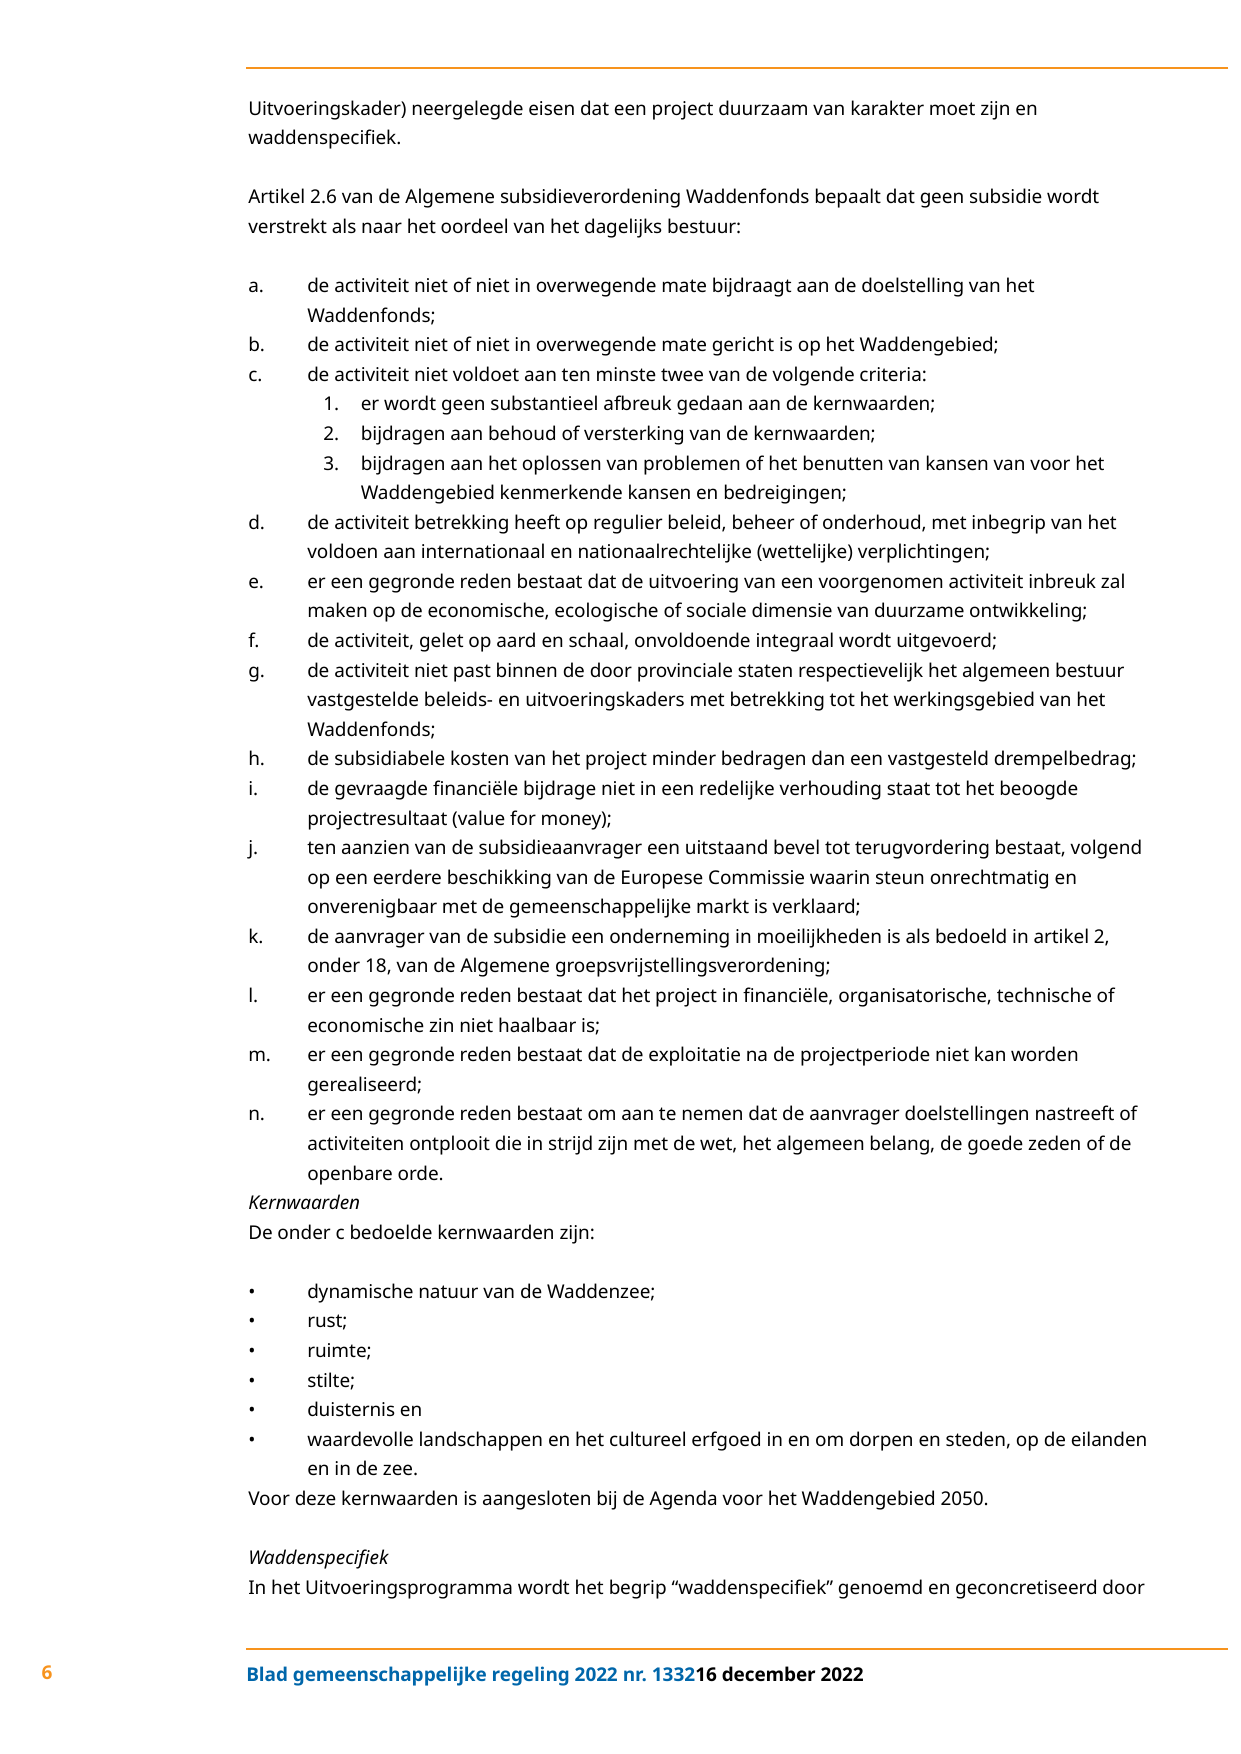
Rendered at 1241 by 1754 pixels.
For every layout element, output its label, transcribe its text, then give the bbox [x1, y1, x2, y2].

text Uitvoeringskader) neergelegde eisen dat een project duurzaam van karakter moet zijn en waddenspecifiek. [248, 95, 1152, 150]
list de activiteit, gelet op aard en schaal, onvoldoende integraal wordt uitgevoerd; [248, 627, 1152, 653]
list de activiteit betrekking heeft op regulier beleid, beheer of onderhoud, met inbegrip van het voldoen aan internationaal en nationaalrechtelijke (wettelijke) verplichtingen; [248, 509, 1152, 564]
list stilte; [248, 1367, 1152, 1393]
list de gevraagde financiële bijdrage niet in een redelijke verhouding staat tot het beoogde projectresultaat (value for money); [248, 775, 1152, 831]
list bijdragen aan het oplossen van problemen of het benutten van kansen van voor het Waddengebied kenmerkende kansen en bedreigingen; [323, 450, 1152, 505]
list rust; [248, 1308, 1152, 1333]
list de activiteit niet of niet in overwegende mate gericht is op het Waddengebied; [248, 331, 1152, 357]
picture [41, 47, 231, 172]
text Waddenspecifiek [248, 1544, 1152, 1570]
text In het Uitvoeringsprogramma wordt het begrip “waddenspecifiek” genoemd en geconcretiseerd door [248, 1574, 1152, 1600]
text Artikel 2.6 van de Algemene subsidieverordening Waddenfonds bepaalt dat geen subsidie wordt verstrekt als naar het oordeel van het dagelijks bestuur: [248, 183, 1152, 239]
list de subsidiabele kosten van het project minder bedragen dan een vastgesteld drempelbedrag; [248, 746, 1152, 771]
list ten aanzien van de subsidieaanvrager een uitstaand bevel tot terugvordering bestaat, volgend op een eerdere beschikking van de Europese Commissie waarin steun onrechtmatig en onverenigbaar met de gemeenschappelijke markt is verklaard; [248, 834, 1152, 919]
list er een gegronde reden bestaat dat de exploitatie na de projectperiode niet kan worden gerealiseerd; [248, 1041, 1152, 1097]
list de activiteit niet voldoet aan ten minste twee van de volgende criteria: [248, 361, 1152, 387]
list de activiteit niet past binnen de door provinciale staten respectievelijk het algemeen bestuur vastgestelde beleids- en uitvoeringskaders met betrekking tot het werkingsgebied van het Waddenfonds; [248, 657, 1152, 742]
list er wordt geen substantieel afbreuk gedaan aan de kernwaarden; [323, 391, 1152, 416]
list er een gegronde reden bestaat dat het project in financiële, organisatorische, technische of economische zin niet haalbaar is; [248, 982, 1152, 1038]
list waardevolle landschappen en het cultureel erfgoed in en om dorpen en steden, op de eilanden en in de zee. [248, 1426, 1152, 1481]
list er een gegronde reden bestaat dat de uitvoering van een voorgenomen activiteit inbreuk zal maken op de economische, ecologische of sociale dimensie van duurzame ontwikkeling; [248, 568, 1152, 623]
text De onder c bedoelde kernwaarden zijn: [248, 1219, 1152, 1245]
list ruimte; [248, 1337, 1152, 1363]
text Kernwaarden [248, 1189, 1152, 1215]
list dynamische natuur van de Waddenzee; [248, 1278, 1152, 1304]
list de activiteit niet of niet in overwegende mate bijdraagt aan de doelstelling van het Waddenfonds; [248, 272, 1152, 328]
list bijdragen aan behoud of versterking van de kernwaarden; [323, 420, 1152, 446]
text Voor deze kernwaarden is aangesloten bij de Agenda voor het Waddengebied 2050. [248, 1485, 1152, 1511]
list er een gegronde reden bestaat om aan te nemen dat de aanvrager doelstellingen nastreeft of activiteiten ontplooit die in strijd zijn met de wet, het algemeen belang, de goede zeden of de openbare orde. [248, 1101, 1152, 1186]
list duisternis en [248, 1396, 1152, 1422]
list de aanvrager van de subsidie een onderneming in moeilijkheden is als bedoeld in artikel 2, onder 18, van de Algemene groepsvrijstellingsverordening; [248, 923, 1152, 978]
